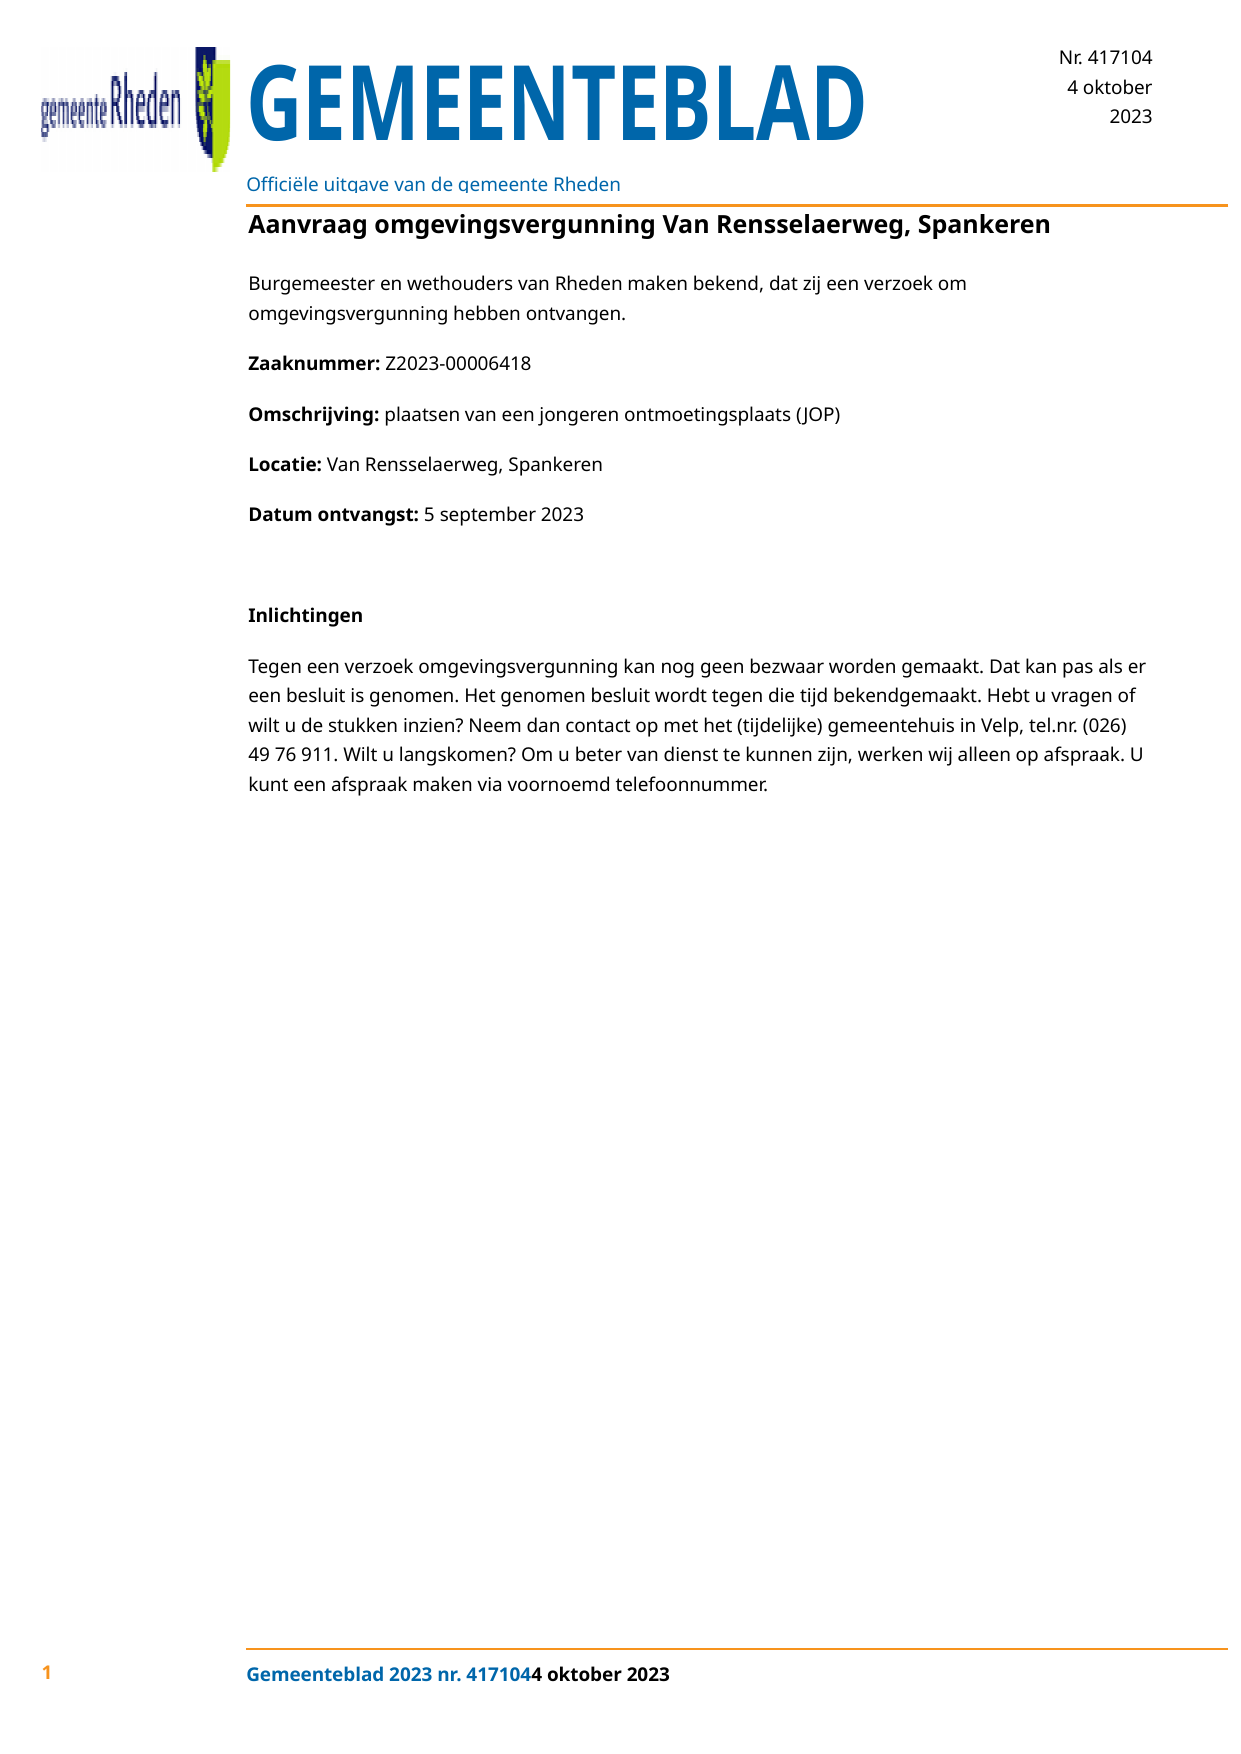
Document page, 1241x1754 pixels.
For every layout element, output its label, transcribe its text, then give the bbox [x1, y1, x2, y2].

text Tegen een verzoek omgevingsvergunning kan nog geen bezwaar worden gemaakt. Dat kan pas als er een besluit is genomen. Het genomen besluit wordt tegen die tijd bekendgemaakt. Hebt u vragen of wilt u de stukken inzien? Neem dan contact op met het (tijdelijke) gemeentehuis in Velp, tel.nr. (026) 49 76 911. Wilt u langskomen? Om u beter van dienst te kunnen zijn, werken wij alleen op afspraak. U kunt een afspraak maken via voornoemd telefoonnummer. [248, 653, 1152, 797]
text Datum ontvangst: 5 september 2023 [248, 502, 1152, 527]
text Inlichtingen [248, 602, 1152, 628]
text Burgemeester en wethouders van Rheden maken bekend, dat zij een verzoek om omgevingsvergunning hebben ontvangen. [248, 270, 1152, 326]
text Aanvraag omgevingsvergunning Van Rensselaerweg, Spankeren [248, 207, 1152, 241]
picture [41, 47, 231, 172]
text Locatie: Van Rensselaerweg, Spankeren [248, 451, 1152, 477]
text Omschrijving: plaatsen van een jongeren ontmoetingsplaats (JOP) [248, 401, 1152, 426]
text Zaaknummer: Z2023-00006418 [248, 350, 1152, 376]
